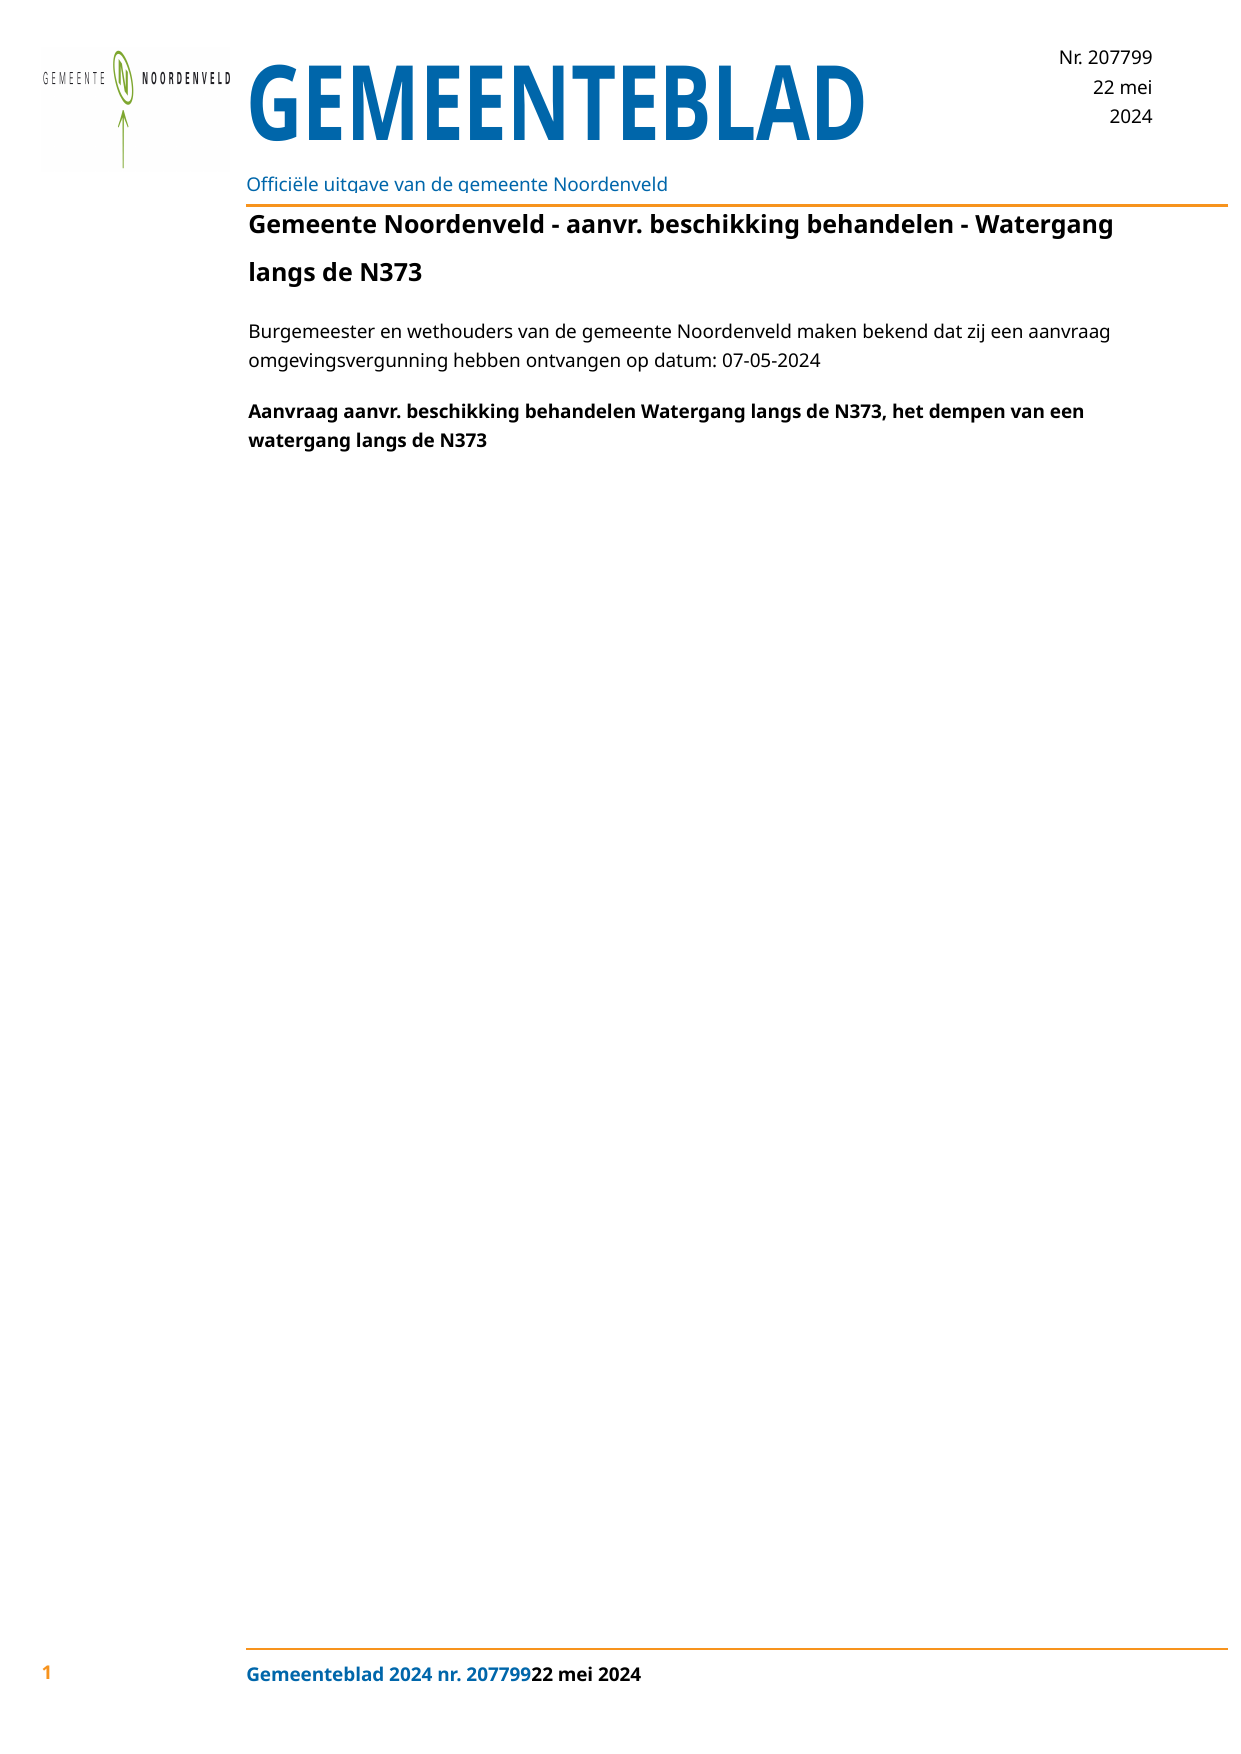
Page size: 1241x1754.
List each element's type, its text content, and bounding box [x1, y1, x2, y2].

text Burgemeester en wethouders van de gemeente Noordenveld maken bekend dat zij een aanvraag omgevingsvergunning hebben ontvangen op datum: 07-05-2024 [248, 318, 1152, 373]
text Aanvraag aanvr. beschikking behandelen Watergang langs de N373, het dempen van een watergang langs de N373 [248, 398, 1152, 453]
text Gemeente Noordenveld - aanvr. beschikking behandelen - Watergang langs de N373 [248, 207, 1152, 288]
picture [41, 47, 231, 172]
